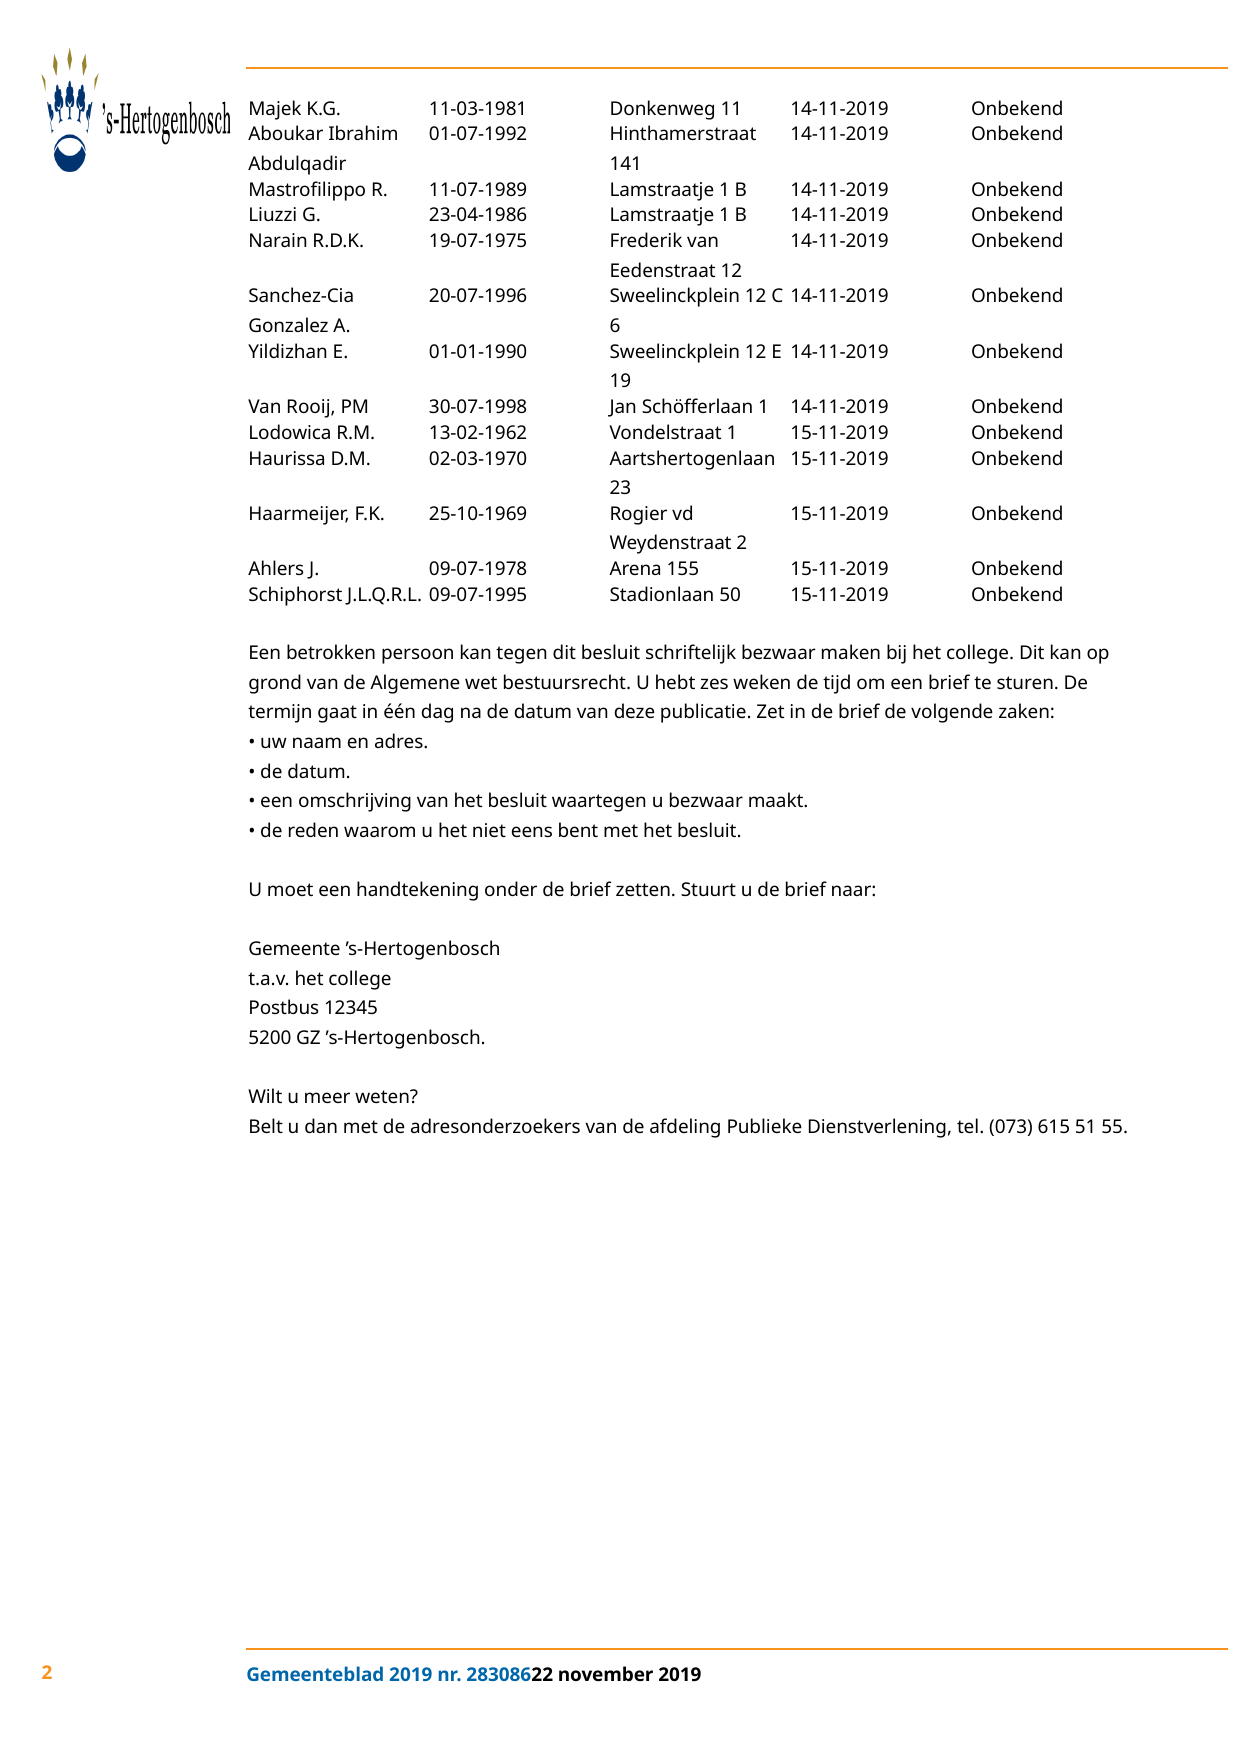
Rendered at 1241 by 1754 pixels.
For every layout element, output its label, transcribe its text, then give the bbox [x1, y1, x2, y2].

table_cell Aboukar Ibrahim Abdulqadir [248, 121, 429, 176]
table_cell Aartshertogenlaan 23 [609, 445, 790, 500]
table_cell 01-07-1992 [429, 121, 609, 176]
table_cell Liuzzi G. [248, 202, 429, 227]
table_cell 20-07-1996 [429, 283, 609, 338]
text Wilt u meer weten? [248, 1083, 1152, 1109]
table_cell Hinthamerstraat 141 [609, 121, 790, 176]
table_cell Frederik van Eedenstraat 12 [609, 227, 790, 283]
table_cell Onbekend [971, 393, 1152, 419]
table_cell 25-10-1969 [429, 500, 609, 555]
table_cell 19-07-1975 [429, 227, 609, 283]
table_cell Onbekend [971, 445, 1152, 500]
table_cell Onbekend [971, 555, 1152, 581]
table_cell 14-11-2019 [790, 121, 971, 176]
text Een betrokken persoon kan tegen dit besluit schriftelijk bezwaar maken bij het college. Dit kan op grond van de Algemene wet bestuursrecht. U hebt zes weken de tijd om een brief te sturen. De termijn gaat in één dag na de datum van deze publicatie. Zet in de brief de volgende zaken: [248, 639, 1152, 724]
table_cell Ahlers J. [248, 555, 429, 581]
table_cell Onbekend [971, 500, 1152, 555]
table_cell Haarmeijer, F.K. [248, 500, 429, 555]
picture [41, 47, 231, 172]
table_cell 14-11-2019 [790, 176, 971, 202]
table_cell Onbekend [971, 202, 1152, 227]
table_cell 09-07-1978 [429, 555, 609, 581]
table_cell 14-11-2019 [790, 202, 971, 227]
table_cell 02-03-1970 [429, 445, 609, 500]
table_cell 13-02-1962 [429, 419, 609, 445]
table_cell Arena 155 [609, 555, 790, 581]
table_cell Mastrofilippo R. [248, 176, 429, 202]
table_cell 01-01-1990 [429, 338, 609, 393]
text Belt u dan met de adresonderzoekers van de afdeling Publieke Dienstverlening, tel. (073) 615 51 55. [248, 1113, 1152, 1139]
table_cell Onbekend [971, 419, 1152, 445]
table_cell Onbekend [971, 227, 1152, 283]
table_cell 09-07-1995 [429, 581, 609, 607]
table_cell Onbekend [971, 121, 1152, 176]
table_cell 14-11-2019 [790, 283, 971, 338]
table_cell Van Rooij, PM [248, 393, 429, 419]
text Gemeente ’s-Hertogenbosch [248, 935, 1152, 961]
table_cell 11-03-1981 [429, 95, 609, 121]
table_cell Jan Schöfferlaan 1 [609, 393, 790, 419]
table_cell 14-11-2019 [790, 338, 971, 393]
text t.a.v. het college [248, 965, 1152, 991]
table_cell 15-11-2019 [790, 555, 971, 581]
table_cell 15-11-2019 [790, 500, 971, 555]
text • de reden waarom u het niet eens bent met het besluit. [248, 817, 1152, 843]
table_cell Onbekend [971, 338, 1152, 393]
text • een omschrijving van het besluit waartegen u bezwaar maakt. [248, 787, 1152, 813]
table_cell Majek K.G. [248, 95, 429, 121]
table_cell Stadionlaan 50 [609, 581, 790, 607]
text Postbus 12345 [248, 994, 1152, 1020]
table_cell Rogier vd Weydenstraat 2 [609, 500, 790, 555]
table_cell Narain R.D.K. [248, 227, 429, 283]
table_cell Schiphorst J.L.Q.R.L. [248, 581, 429, 607]
table_cell Sanchez-Cia Gonzalez A. [248, 283, 429, 338]
table_cell 30-07-1998 [429, 393, 609, 419]
table_cell Onbekend [971, 283, 1152, 338]
table_cell 15-11-2019 [790, 581, 971, 607]
table_cell Lamstraatje 1 B [609, 176, 790, 202]
table_cell Sweelinckplein 12 C 6 [609, 283, 790, 338]
table_cell Onbekend [971, 95, 1152, 121]
table_cell Vondelstraat 1 [609, 419, 790, 445]
table_cell Onbekend [971, 581, 1152, 607]
table_cell 14-11-2019 [790, 393, 971, 419]
table_cell Lodowica R.M. [248, 419, 429, 445]
table_cell 14-11-2019 [790, 227, 971, 283]
table_cell Yildizhan E. [248, 338, 429, 393]
text U moet een handtekening onder de brief zetten. Stuurt u de brief naar: [248, 876, 1152, 902]
text • de datum. [248, 758, 1152, 784]
text 5200 GZ ’s-Hertogenbosch. [248, 1024, 1152, 1050]
table_cell 23-04-1986 [429, 202, 609, 227]
table_cell 15-11-2019 [790, 445, 971, 500]
table_cell Haurissa D.M. [248, 445, 429, 500]
table_cell 15-11-2019 [790, 419, 971, 445]
table_cell Donkenweg 11 [609, 95, 790, 121]
table_cell 14-11-2019 [790, 95, 971, 121]
text • uw naam en adres. [248, 728, 1152, 754]
table_cell 11-07-1989 [429, 176, 609, 202]
table_cell Sweelinckplein 12 E 19 [609, 338, 790, 393]
table_cell Lamstraatje 1 B [609, 202, 790, 227]
table_cell Onbekend [971, 176, 1152, 202]
